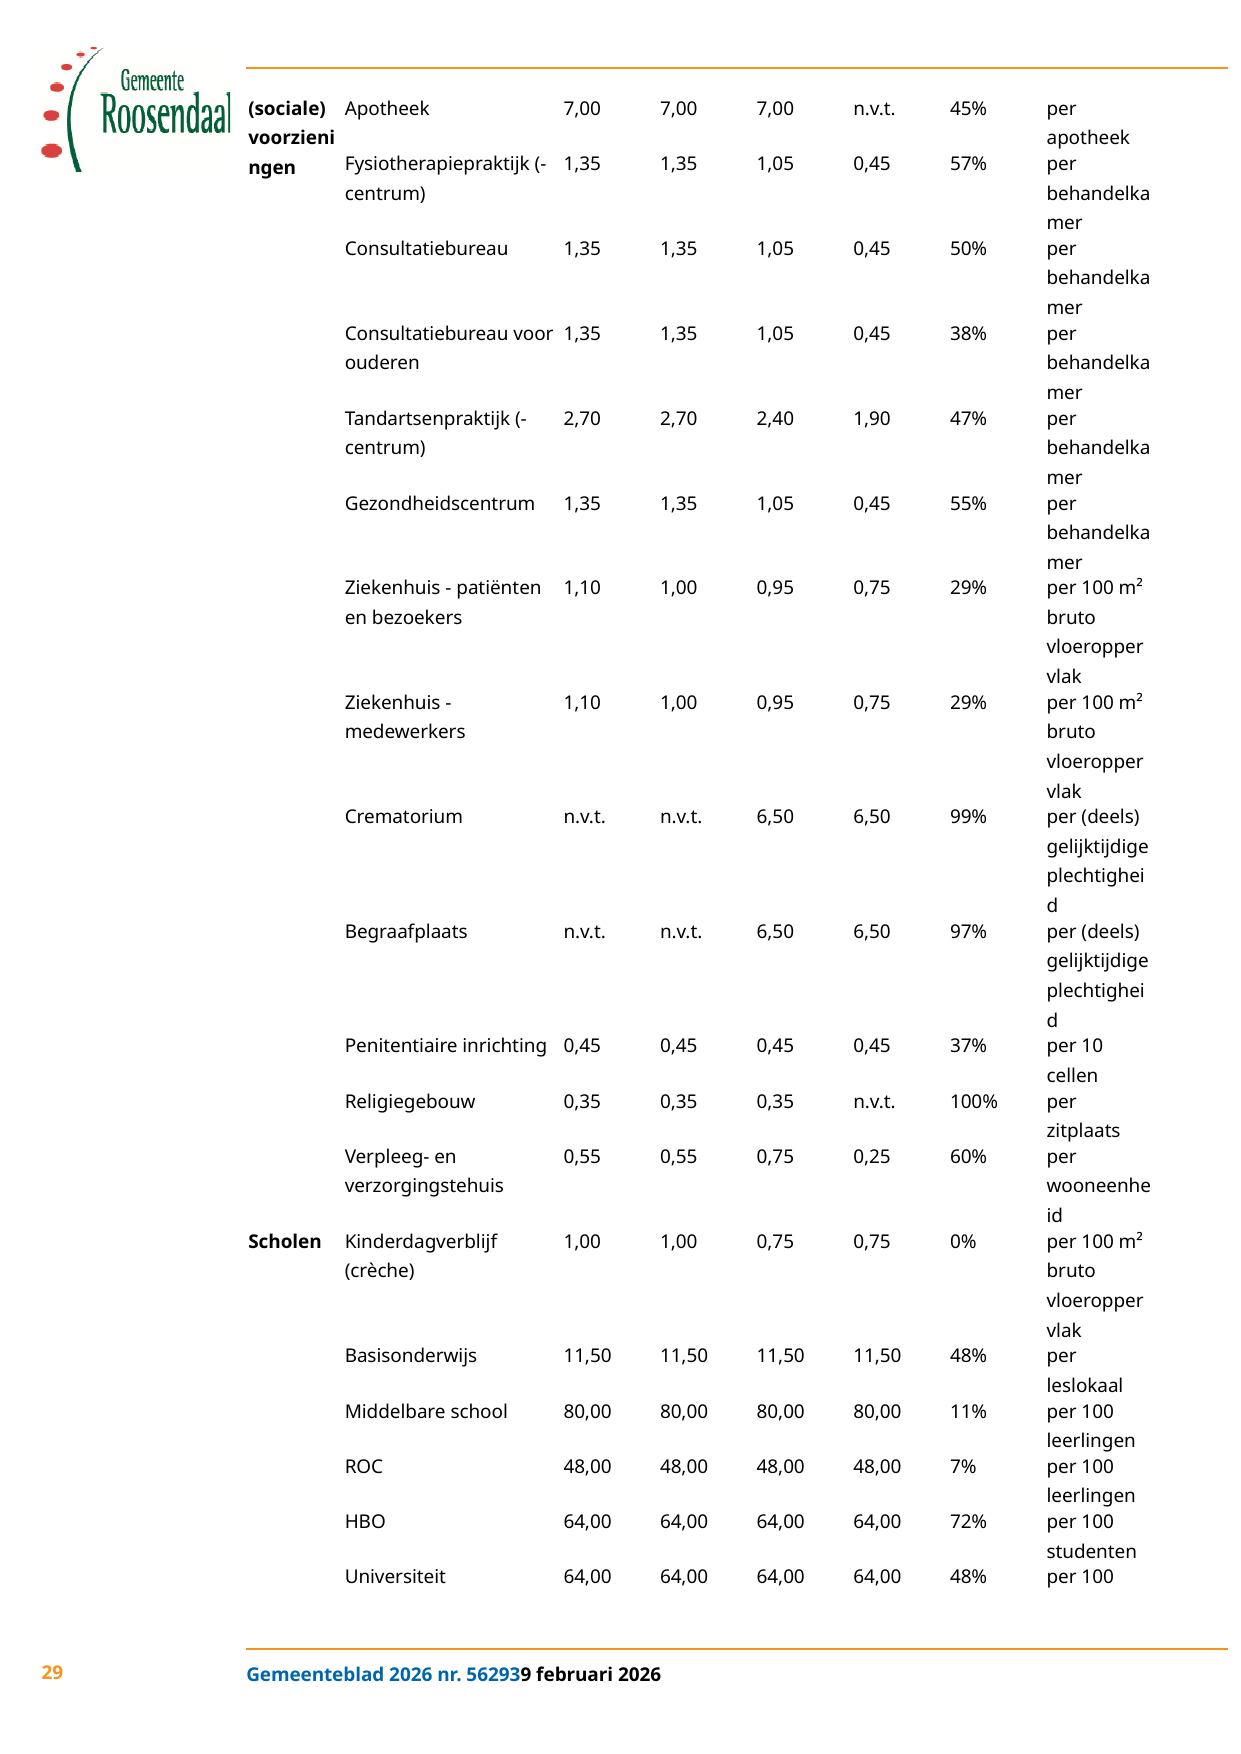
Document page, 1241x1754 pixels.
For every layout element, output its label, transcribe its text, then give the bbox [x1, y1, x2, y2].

table_cell 1,90 [853, 405, 950, 490]
table_cell n.v.t. [660, 804, 756, 918]
table_cell per behandelkamer [1046, 235, 1152, 320]
table_cell n.v.t. [660, 918, 756, 1032]
table_cell 38% [950, 320, 1046, 405]
table_cell 1,00 [563, 1228, 660, 1342]
table_cell 64,00 [660, 1509, 756, 1564]
table_cell 47% [950, 405, 1046, 490]
table_cell 1,35 [660, 235, 756, 320]
table_cell 64,00 [563, 1564, 660, 1589]
table_cell 1,05 [756, 320, 853, 405]
table_cell 80,00 [660, 1398, 756, 1453]
table_cell 0,45 [756, 1033, 853, 1088]
table_cell 0,45 [563, 1033, 660, 1088]
table_cell 48% [950, 1343, 1046, 1398]
table_cell n.v.t. [853, 95, 950, 150]
table_cell 64,00 [756, 1564, 853, 1589]
table_cell 1,05 [756, 490, 853, 574]
table_cell 0,45 [660, 1033, 756, 1088]
table_cell 0,95 [756, 575, 853, 689]
table_cell 64,00 [563, 1509, 660, 1564]
table_cell 6,50 [756, 804, 853, 918]
table_cell Ziekenhuis - medewerkers [345, 689, 563, 803]
table_cell 45% [950, 95, 1046, 150]
table_cell 1,05 [756, 150, 853, 235]
table_cell (sociale) voorzieningen [248, 95, 344, 1228]
table_cell per behandelkamer [1046, 490, 1152, 574]
table_cell 0,45 [853, 490, 950, 574]
table_cell 64,00 [660, 1564, 756, 1589]
table_cell 0,35 [563, 1088, 660, 1143]
table_cell per 100 m² bruto vloeroppervlak [1046, 1228, 1152, 1342]
table_cell 2,70 [563, 405, 660, 490]
table_cell Tandartsenpraktijk (-centrum) [345, 405, 563, 490]
table_cell 0,75 [853, 1228, 950, 1342]
table_cell per zitplaats [1046, 1088, 1152, 1143]
table_cell 6,50 [853, 804, 950, 918]
table_cell Consultatiebureau [345, 235, 563, 320]
table_cell 0,45 [853, 320, 950, 405]
table_cell per apotheek [1046, 95, 1152, 150]
table_cell 80,00 [563, 1398, 660, 1453]
table_cell 0,35 [660, 1088, 756, 1143]
table_cell Verpleeg- en verzorgingstehuis [345, 1143, 563, 1228]
table_cell 72% [950, 1509, 1046, 1564]
table_cell 11% [950, 1398, 1046, 1453]
table_cell 48,00 [756, 1453, 853, 1508]
table_cell 29% [950, 689, 1046, 803]
table_cell per (deels) gelijktijdige plechtigheid [1046, 804, 1152, 918]
table_cell 11,50 [853, 1343, 950, 1398]
table_cell 57% [950, 150, 1046, 235]
table_cell Universiteit [345, 1564, 563, 1589]
table_cell 2,40 [756, 405, 853, 490]
table_cell Crematorium [345, 804, 563, 918]
table_cell Basisonderwijs [345, 1343, 563, 1398]
table_cell 80,00 [853, 1398, 950, 1453]
table_cell 100% [950, 1088, 1046, 1143]
table_cell ROC [345, 1453, 563, 1508]
table_cell per 100 studenten [1046, 1509, 1152, 1564]
table_cell 1,35 [563, 490, 660, 574]
table_cell per leslokaal [1046, 1343, 1152, 1398]
table_cell 60% [950, 1143, 1046, 1228]
table_cell 48,00 [563, 1453, 660, 1508]
table_cell per 10 cellen [1046, 1033, 1152, 1088]
table_cell 1,05 [756, 235, 853, 320]
table_cell Penitentiaire inrichting [345, 1033, 563, 1088]
table_cell 0,45 [853, 1033, 950, 1088]
table_cell per 100 m² bruto vloeroppervlak [1046, 689, 1152, 803]
table_cell 0,75 [853, 575, 950, 689]
table_cell 1,10 [563, 689, 660, 803]
table_cell 37% [950, 1033, 1046, 1088]
table_cell 11,50 [756, 1343, 853, 1398]
table_cell 80,00 [756, 1398, 853, 1453]
picture [41, 47, 231, 172]
table_cell Gezondheidscentrum [345, 490, 563, 574]
table_cell HBO [345, 1509, 563, 1564]
table_cell 48% [950, 1564, 1046, 1589]
table_cell 6,50 [853, 918, 950, 1032]
table_cell 1,00 [660, 689, 756, 803]
table_cell 0,25 [853, 1143, 950, 1228]
table_cell 64,00 [853, 1509, 950, 1564]
table_cell 6,50 [756, 918, 853, 1032]
table_cell 55% [950, 490, 1046, 574]
table_cell 11,50 [660, 1343, 756, 1398]
table_cell 0,45 [853, 150, 950, 235]
table_cell 1,35 [563, 235, 660, 320]
table_cell per behandelkamer [1046, 320, 1152, 405]
table_cell 1,10 [563, 575, 660, 689]
table_cell 7,00 [660, 95, 756, 150]
table_cell 1,00 [660, 1228, 756, 1342]
table_cell 1,35 [563, 150, 660, 235]
table_cell Ziekenhuis - patiënten en bezoekers [345, 575, 563, 689]
table_cell 0,35 [756, 1088, 853, 1143]
table_cell 99% [950, 804, 1046, 918]
table_cell Fysiotherapiepraktijk (-centrum) [345, 150, 563, 235]
table_cell 1,35 [660, 490, 756, 574]
table_cell 0,75 [756, 1143, 853, 1228]
table_cell per 100 m² bruto vloeroppervlak [1046, 575, 1152, 689]
table_cell 64,00 [853, 1564, 950, 1589]
table_cell 0,45 [853, 235, 950, 320]
table_cell 1,35 [563, 320, 660, 405]
table_cell Middelbare school [345, 1398, 563, 1453]
table_cell Religiegebouw [345, 1088, 563, 1143]
table_cell 48,00 [660, 1453, 756, 1508]
table_cell 7% [950, 1453, 1046, 1508]
table_cell n.v.t. [563, 804, 660, 918]
table_cell per 100 leerlingen [1046, 1453, 1152, 1508]
table_cell n.v.t. [853, 1088, 950, 1143]
table_cell 0,95 [756, 689, 853, 803]
table_cell 7,00 [756, 95, 853, 150]
table_cell per behandelkamer [1046, 150, 1152, 235]
table_cell 2,70 [660, 405, 756, 490]
table_cell per 100 [1046, 1564, 1152, 1589]
table_cell 29% [950, 575, 1046, 689]
table_cell 11,50 [563, 1343, 660, 1398]
table_cell 48,00 [853, 1453, 950, 1508]
table_cell per wooneenheid [1046, 1143, 1152, 1228]
table_cell 1,35 [660, 320, 756, 405]
table_cell 97% [950, 918, 1046, 1032]
table_cell Begraafplaats [345, 918, 563, 1032]
table_cell n.v.t. [563, 918, 660, 1032]
table_cell 64,00 [756, 1509, 853, 1564]
table_cell 1,00 [660, 575, 756, 689]
table_cell Consultatiebureau voor ouderen [345, 320, 563, 405]
table_cell 0,55 [660, 1143, 756, 1228]
table_cell 0,75 [756, 1228, 853, 1342]
table_cell per 100 leerlingen [1046, 1398, 1152, 1453]
table_cell 1,35 [660, 150, 756, 235]
table_cell Scholen [248, 1228, 344, 1589]
table_cell Apotheek [345, 95, 563, 150]
table_cell per behandelkamer [1046, 405, 1152, 490]
table_cell 50% [950, 235, 1046, 320]
table_cell per (deels) gelijktijdige plechtigheid [1046, 918, 1152, 1032]
table_cell 0% [950, 1228, 1046, 1342]
table_cell 7,00 [563, 95, 660, 150]
table_cell 0,75 [853, 689, 950, 803]
table_cell 0,55 [563, 1143, 660, 1228]
table_cell Kinderdagverblijf (crèche) [345, 1228, 563, 1342]
